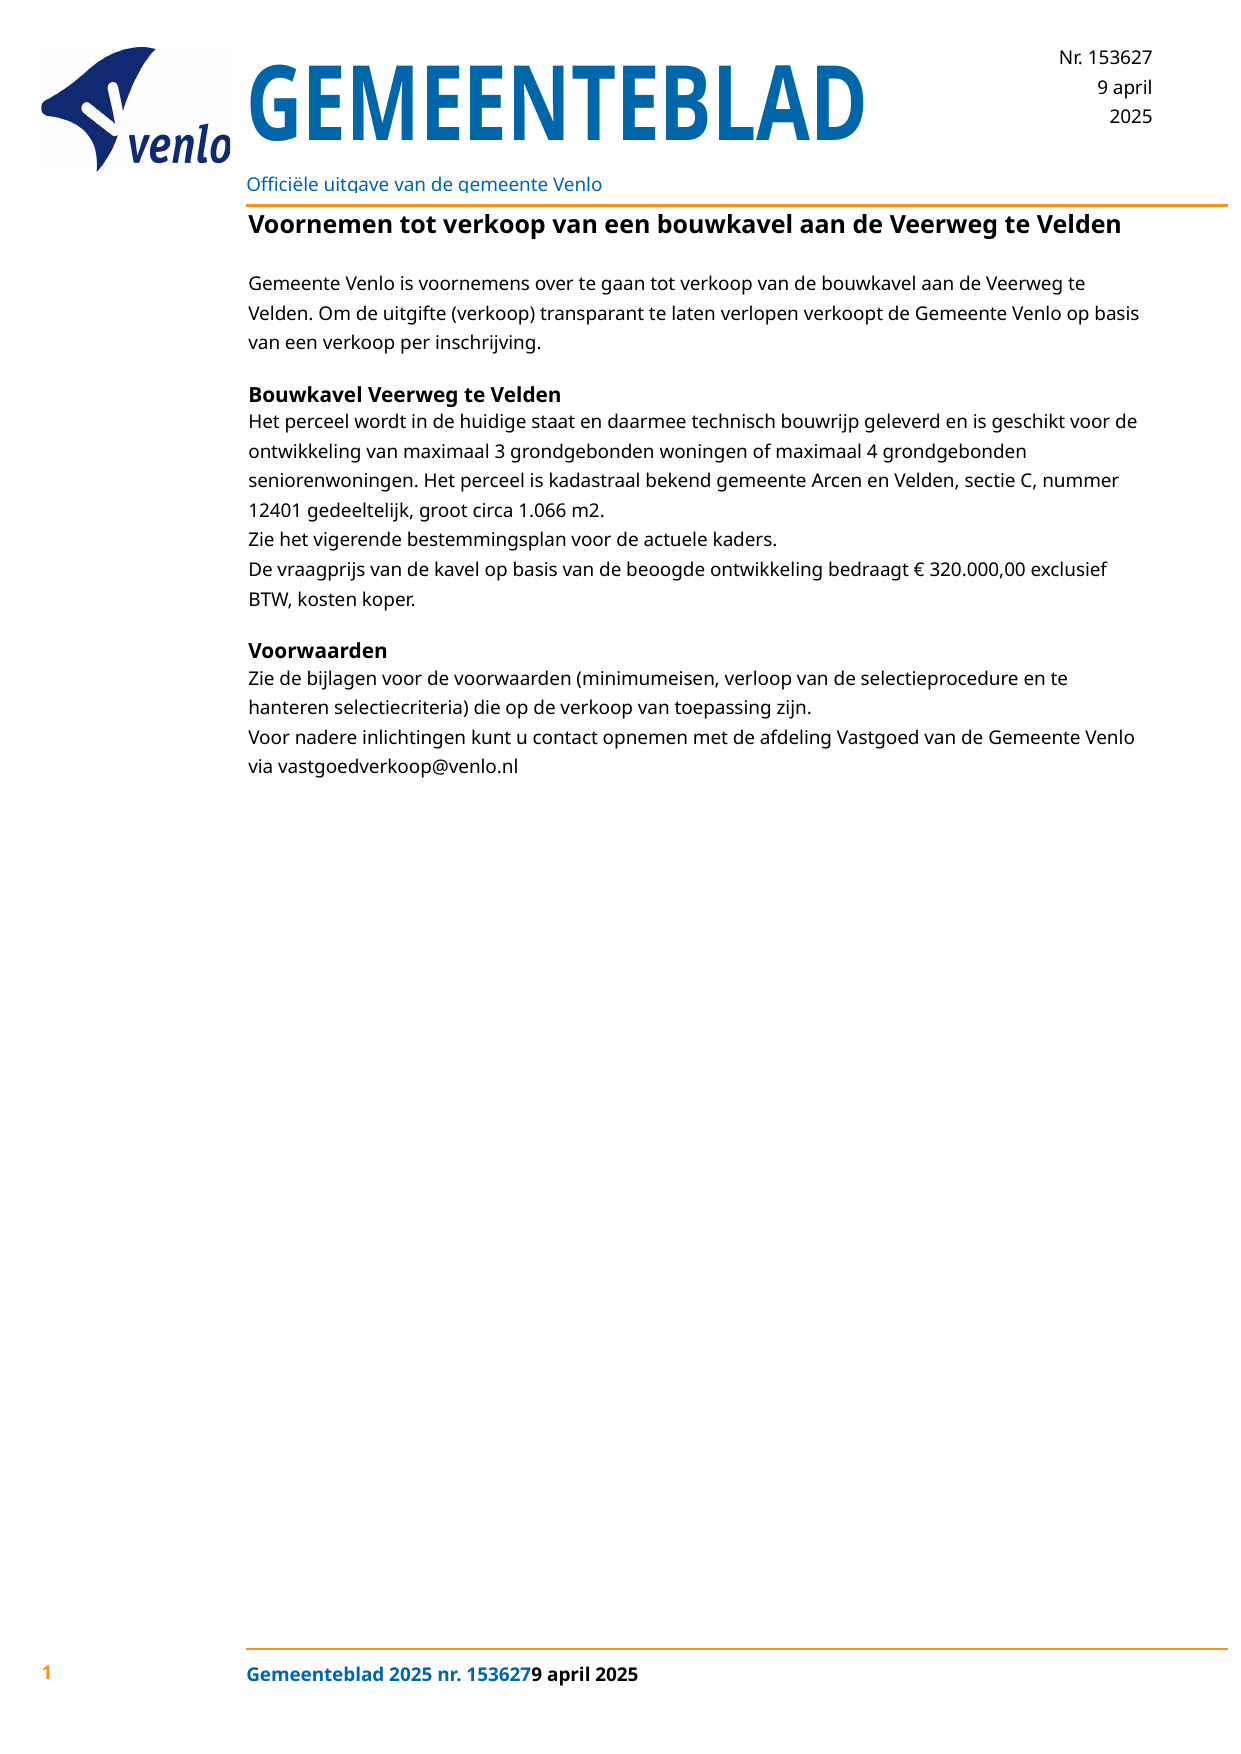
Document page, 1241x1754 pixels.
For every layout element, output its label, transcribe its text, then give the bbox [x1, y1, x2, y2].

text Voor nadere inlichtingen kunt u contact opnemen met de afdeling Vastgoed van de Gemeente Venlo via vastgoedverkoop@venlo.nl [248, 724, 1152, 779]
text Voorwaarden [248, 636, 1152, 665]
text De vraagprijs van de kavel op basis van de beoogde ontwikkeling bedraagt € 320.000,00 exclusief BTW, kosten koper. [248, 556, 1152, 612]
text Voornemen tot verkoop van een bouwkavel aan de Veerweg te Velden [248, 207, 1152, 241]
text Gemeente Venlo is voornemens over te gaan tot verkoop van de bouwkavel aan de Veerweg te Velden. Om de uitgifte (verkoop) transparant te laten verlopen verkoopt de Gemeente Venlo op basis van een verkoop per inschrijving. [248, 270, 1152, 355]
picture [41, 47, 231, 172]
text Het perceel wordt in de huidige staat en daarmee technisch bouwrijp geleverd en is geschikt voor de ontwikkeling van maximaal 3 grondgebonden woningen of maximaal 4 grondgebonden seniorenwoningen. Het perceel is kadastraal bekend gemeente Arcen en Velden, sectie C, nummer 12401 gedeeltelijk, groot circa 1.066 m2. [248, 408, 1152, 523]
text Zie het vigerende bestemmingsplan voor de actuele kaders. [248, 527, 1152, 552]
text Bouwkavel Veerweg te Velden [248, 380, 1152, 408]
text Zie de bijlagen voor de voorwaarden (minimumeisen, verloop van de selectieprocedure en te hanteren selectiecriteria) die op de verkoop van toepassing zijn. [248, 665, 1152, 720]
